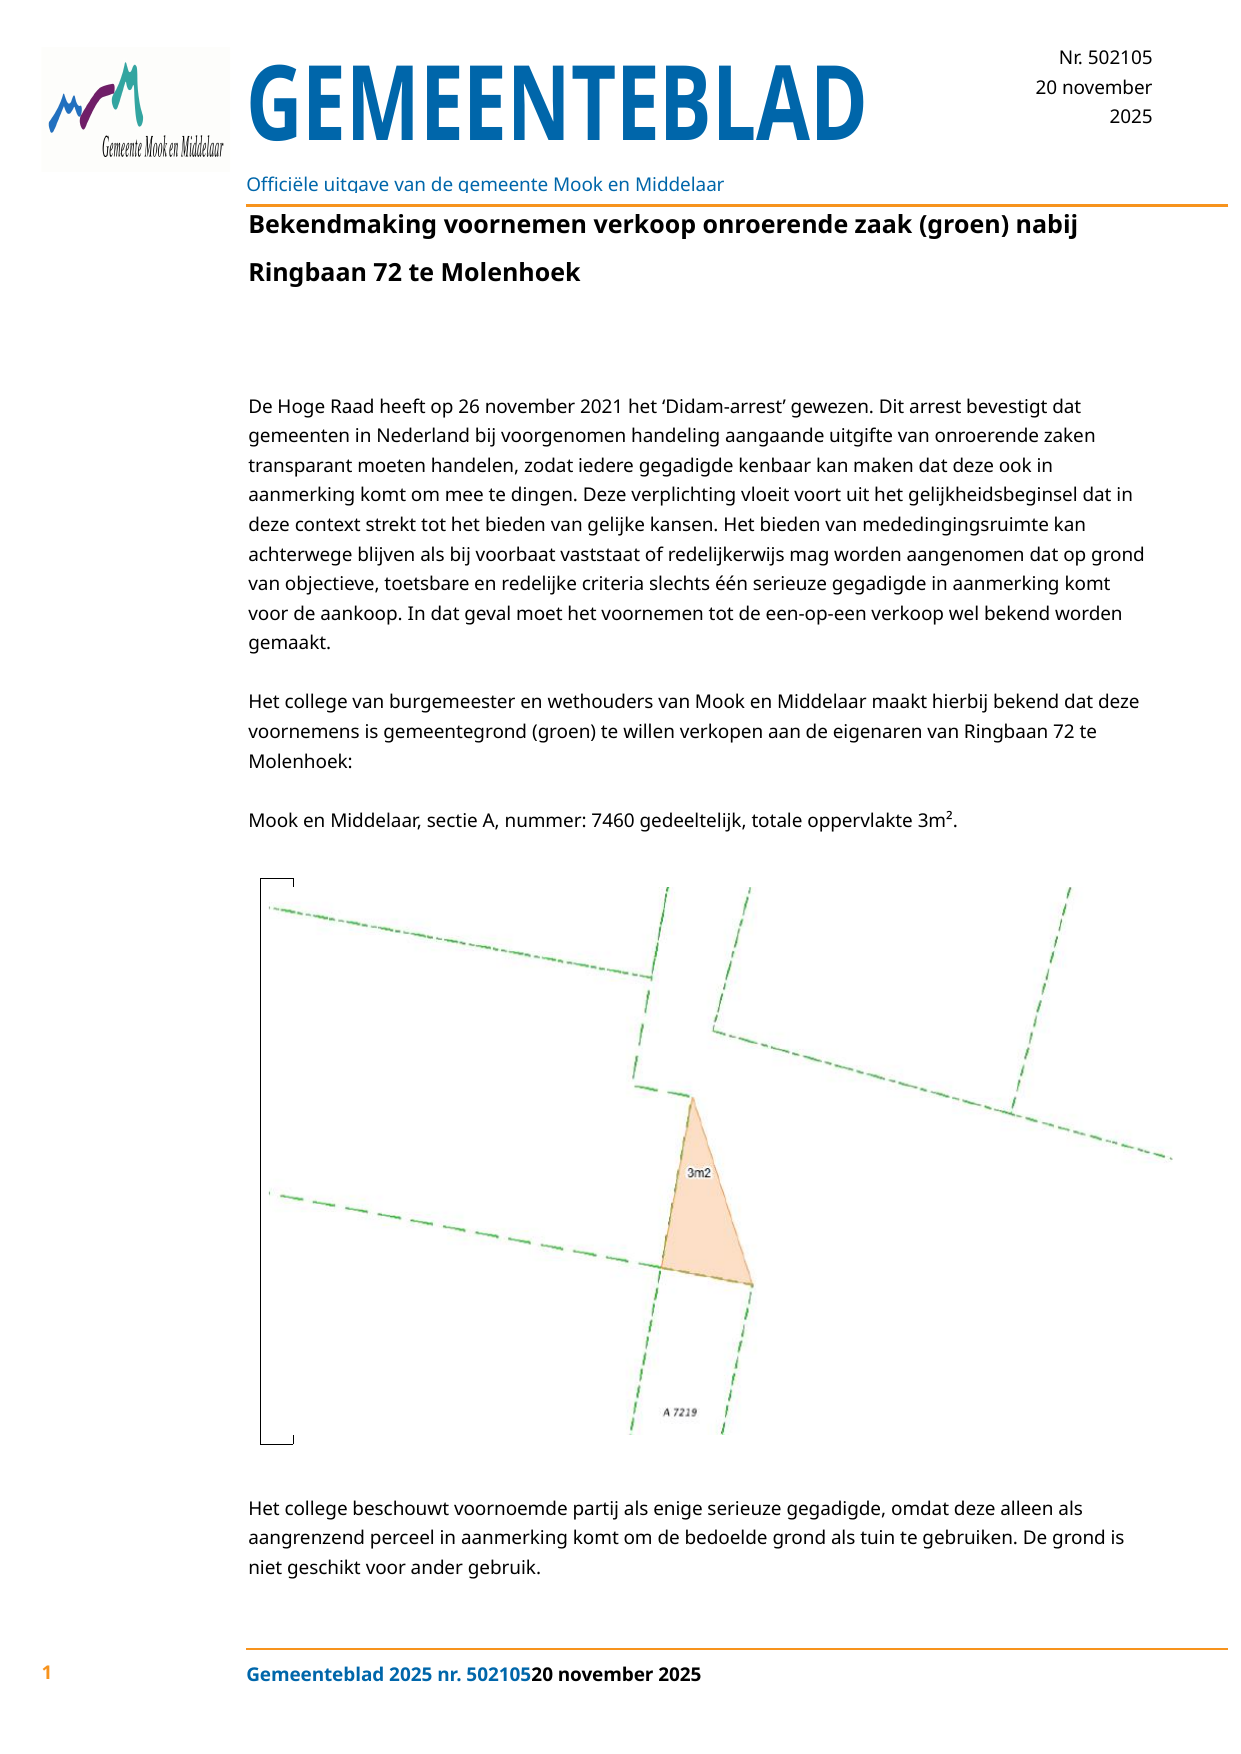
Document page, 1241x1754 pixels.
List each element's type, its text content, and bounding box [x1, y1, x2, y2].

text Bekendmaking voornemen verkoop onroerende zaak (groen) nabij Ringbaan 72 te Molenhoek [248, 207, 1152, 288]
text Het college beschouwt voornoemde partij als enige serieuze gegadigde, omdat deze alleen als aangrenzend perceel in aanmerking komt om de bedoelde grond als tuin te gebruiken. De grond is niet geschikt voor ander gebruik. [248, 1495, 1152, 1580]
picture [268, 887, 1173, 1435]
text Mook en Middelaar, sectie A, nummer: 7460 gedeeltelijk, totale oppervlakte 3m². [248, 807, 1152, 833]
picture [41, 47, 231, 172]
text De Hoge Raad heeft op 26 november 2021 het ‘Didam-arrest’ gewezen. Dit arrest bevestigt dat gemeenten in Nederland bij voorgenomen handeling aangaande uitgifte van onroerende zaken transparant moeten handelen, zodat iedere gegadigde kenbaar kan maken dat deze ook in aanmerking komt om mee te dingen. Deze verplichting vloeit voort uit het gelijkheidsbeginsel dat in deze context strekt tot het bieden van gelijke kansen. Het bieden van mededingingsruimte kan achterwege blijven als bij voorbaat vaststaat of redelijkerwijs mag worden aangenomen dat op grond van objectieve, toetsbare en redelijke criteria slechts één serieuze gegadigde in aanmerking komt voor de aankoop. In dat geval moet het voornemen tot de een-op-een verkoop wel bekend worden gemaakt. [248, 393, 1152, 655]
text Het college van burgemeester en wethouders van Mook en Middelaar maakt hierbij bekend dat deze voornemens is gemeentegrond (groen) te willen verkopen aan de eigenaren van Ringbaan 72 te Molenhoek: [248, 689, 1152, 774]
